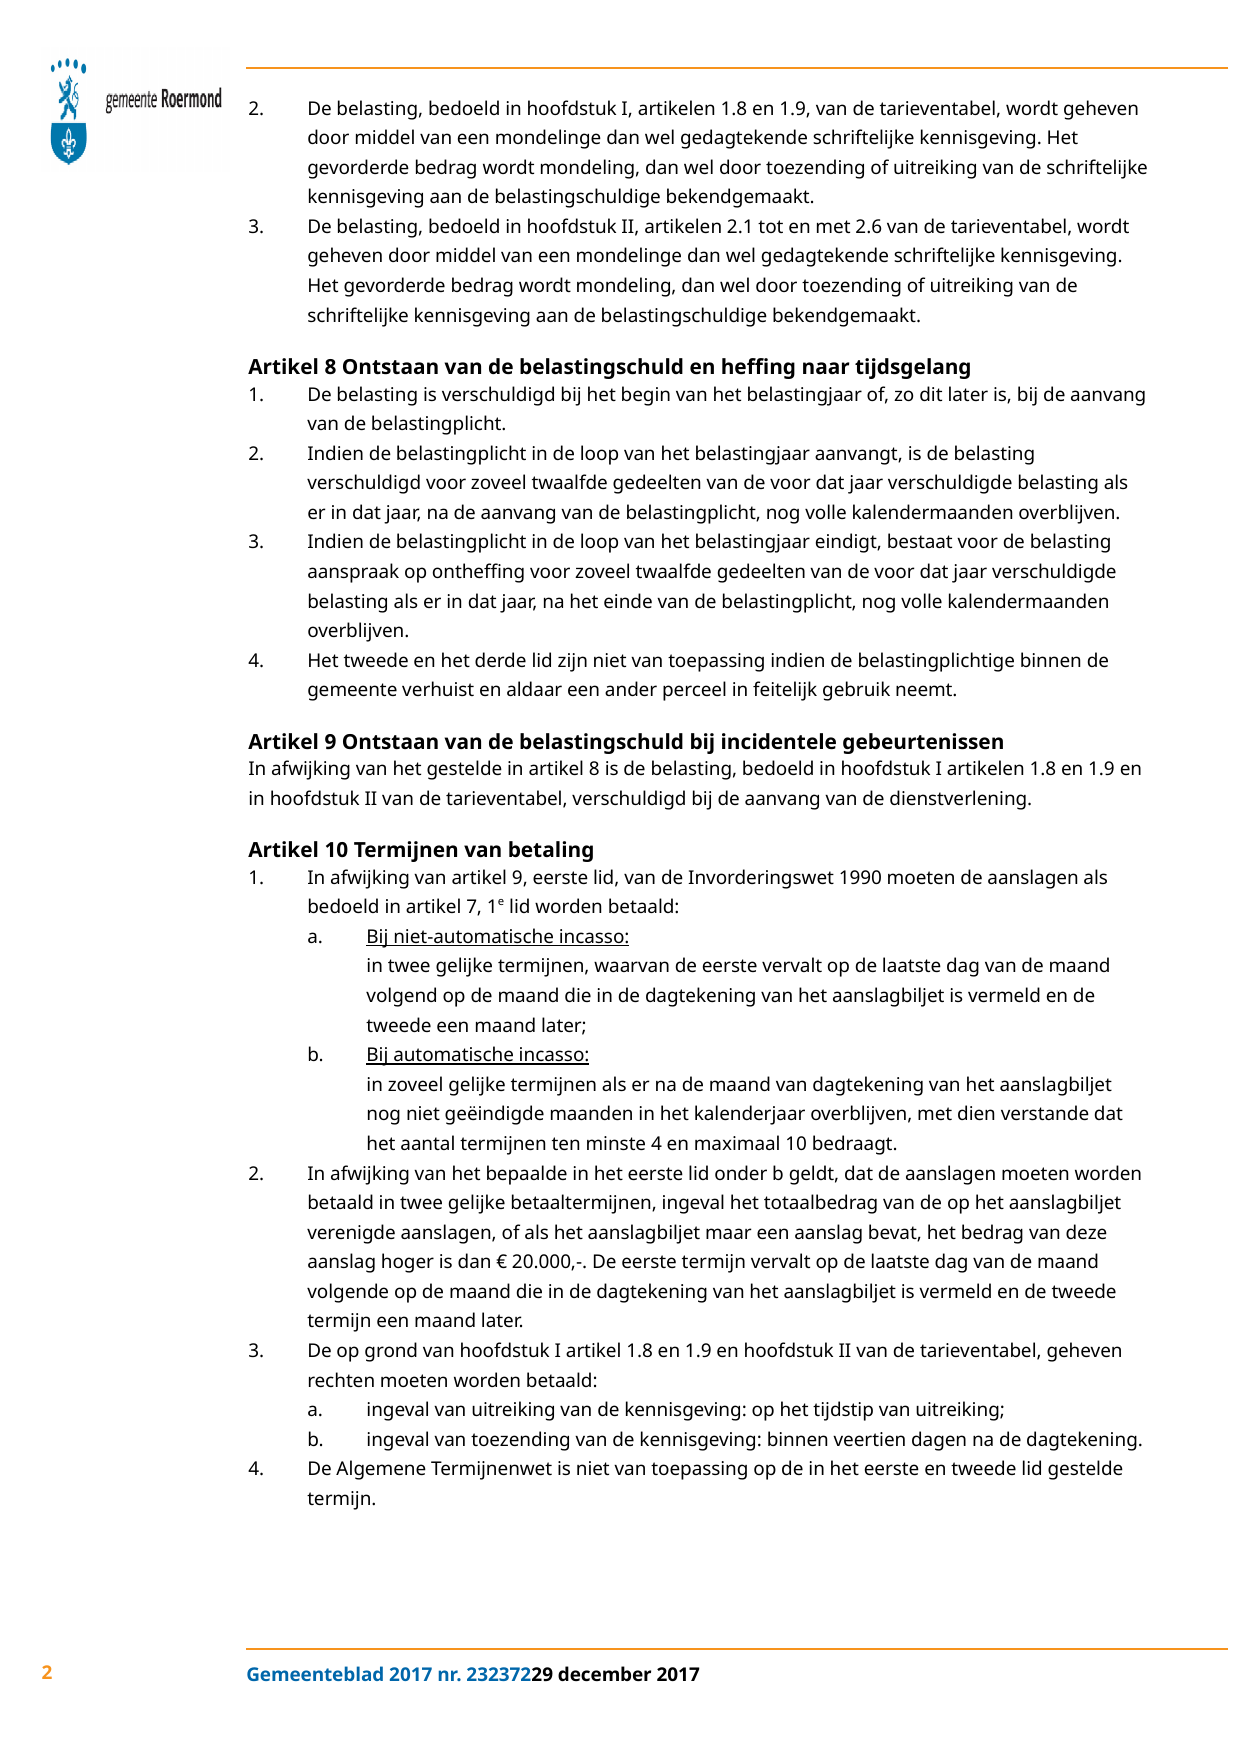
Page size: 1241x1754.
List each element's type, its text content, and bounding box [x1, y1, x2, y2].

list Bij niet-automatische incasso: [307, 923, 1152, 949]
list Bij automatische incasso: [307, 1041, 1152, 1067]
list De belasting is verschuldigd bij het begin van het belastingjaar of, zo dit later is, bij de aanvang van de belastingplicht. [248, 381, 1152, 436]
list Het tweede en het derde lid zijn niet van toepassing indien de belastingplichtige binnen de gemeente verhuist en aldaar een ander perceel in feitelijk gebruik neemt. [248, 647, 1152, 702]
list De Algemene Termijnenwet is niet van toepassing op de in het eerste en tweede lid gestelde termijn. [248, 1456, 1152, 1511]
list in zoveel gelijke termijnen als er na de maand van dagtekening van het aanslagbiljet nog niet geëindigde maanden in het kalenderjaar overblijven, met dien verstande dat het aantal termijnen ten minste 4 en maximaal 10 bedraagt. [307, 1071, 1152, 1156]
list De belasting, bedoeld in hoofdstuk I, artikelen 1.8 en 1.9, van de tarieventabel, wordt geheven door middel van een mondelinge dan wel gedagtekende schriftelijke kennisgeving. Het gevorderde bedrag wordt mondeling, dan wel door toezending of uitreiking van de schriftelijke kennisgeving aan de belastingschuldige bekendgemaakt. [248, 95, 1152, 209]
picture [41, 47, 231, 172]
text Artikel 8 Ontstaan van de belastingschuld en heffing naar tijdsgelang [248, 352, 1152, 381]
list In afwijking van het bepaalde in het eerste lid onder b geldt, dat de aanslagen moeten worden betaald in twee gelijke betaaltermijnen, ingeval het totaalbedrag van de op het aanslagbiljet verenigde aanslagen, of als het aanslagbiljet maar een aanslag bevat, het bedrag van deze aanslag hoger is dan € 20.000,-. De eerste termijn vervalt op de laatste dag van de maand volgende op de maand die in de dagtekening van het aanslagbiljet is vermeld en de tweede termijn een maand later. [248, 1160, 1152, 1333]
list In afwijking van artikel 9, eerste lid, van de Invorderingswet 1990 moeten de aanslagen als bedoeld in artikel 7, 1e lid worden betaald: [248, 864, 1152, 919]
text In afwijking van het gestelde in artikel 8 is de belasting, bedoeld in hoofdstuk I artikelen 1.8 en 1.9 en in hoofdstuk II van de tarieventabel, verschuldigd bij de aanvang van de dienstverlening. [248, 755, 1152, 811]
list De belasting, bedoeld in hoofdstuk II, artikelen 2.1 tot en met 2.6 van de tarieventabel, wordt geheven door middel van een mondelinge dan wel gedagtekende schriftelijke kennisgeving. Het gevorderde bedrag wordt mondeling, dan wel door toezending of uitreiking van de schriftelijke kennisgeving aan de belastingschuldige bekendgemaakt. [248, 213, 1152, 328]
list ingeval van uitreiking van de kennisgeving: op het tijdstip van uitreiking; [307, 1396, 1152, 1422]
text Artikel 10 Termijnen van betaling [248, 835, 1152, 864]
list De op grond van hoofdstuk I artikel 1.8 en 1.9 en hoofdstuk II van de tarieventabel, geheven rechten moeten worden betaald: [248, 1337, 1152, 1392]
list Indien de belastingplicht in de loop van het belastingjaar eindigt, bestaat voor de belasting aanspraak op ontheffing voor zoveel twaalfde gedeelten van de voor dat jaar verschuldigde belasting als er in dat jaar, na het einde van de belastingplicht, nog volle kalendermaanden overblijven. [248, 529, 1152, 643]
list ingeval van toezending van de kennisgeving: binnen veertien dagen na de dagtekening. [307, 1426, 1152, 1452]
list in twee gelijke termijnen, waarvan de eerste vervalt op de laatste dag van de maand volgend op de maand die in de dagtekening van het aanslagbiljet is vermeld en de tweede een maand later; [307, 953, 1152, 1037]
text Artikel 9 Ontstaan van de belastingschuld bij incidentele gebeurtenissen [248, 727, 1152, 755]
list Indien de belastingplicht in de loop van het belastingjaar aanvangt, is de belasting verschuldigd voor zoveel twaalfde gedeelten van de voor dat jaar verschuldigde belasting als er in dat jaar, na de aanvang van de belastingplicht, nog volle kalendermaanden overblijven. [248, 440, 1152, 525]
